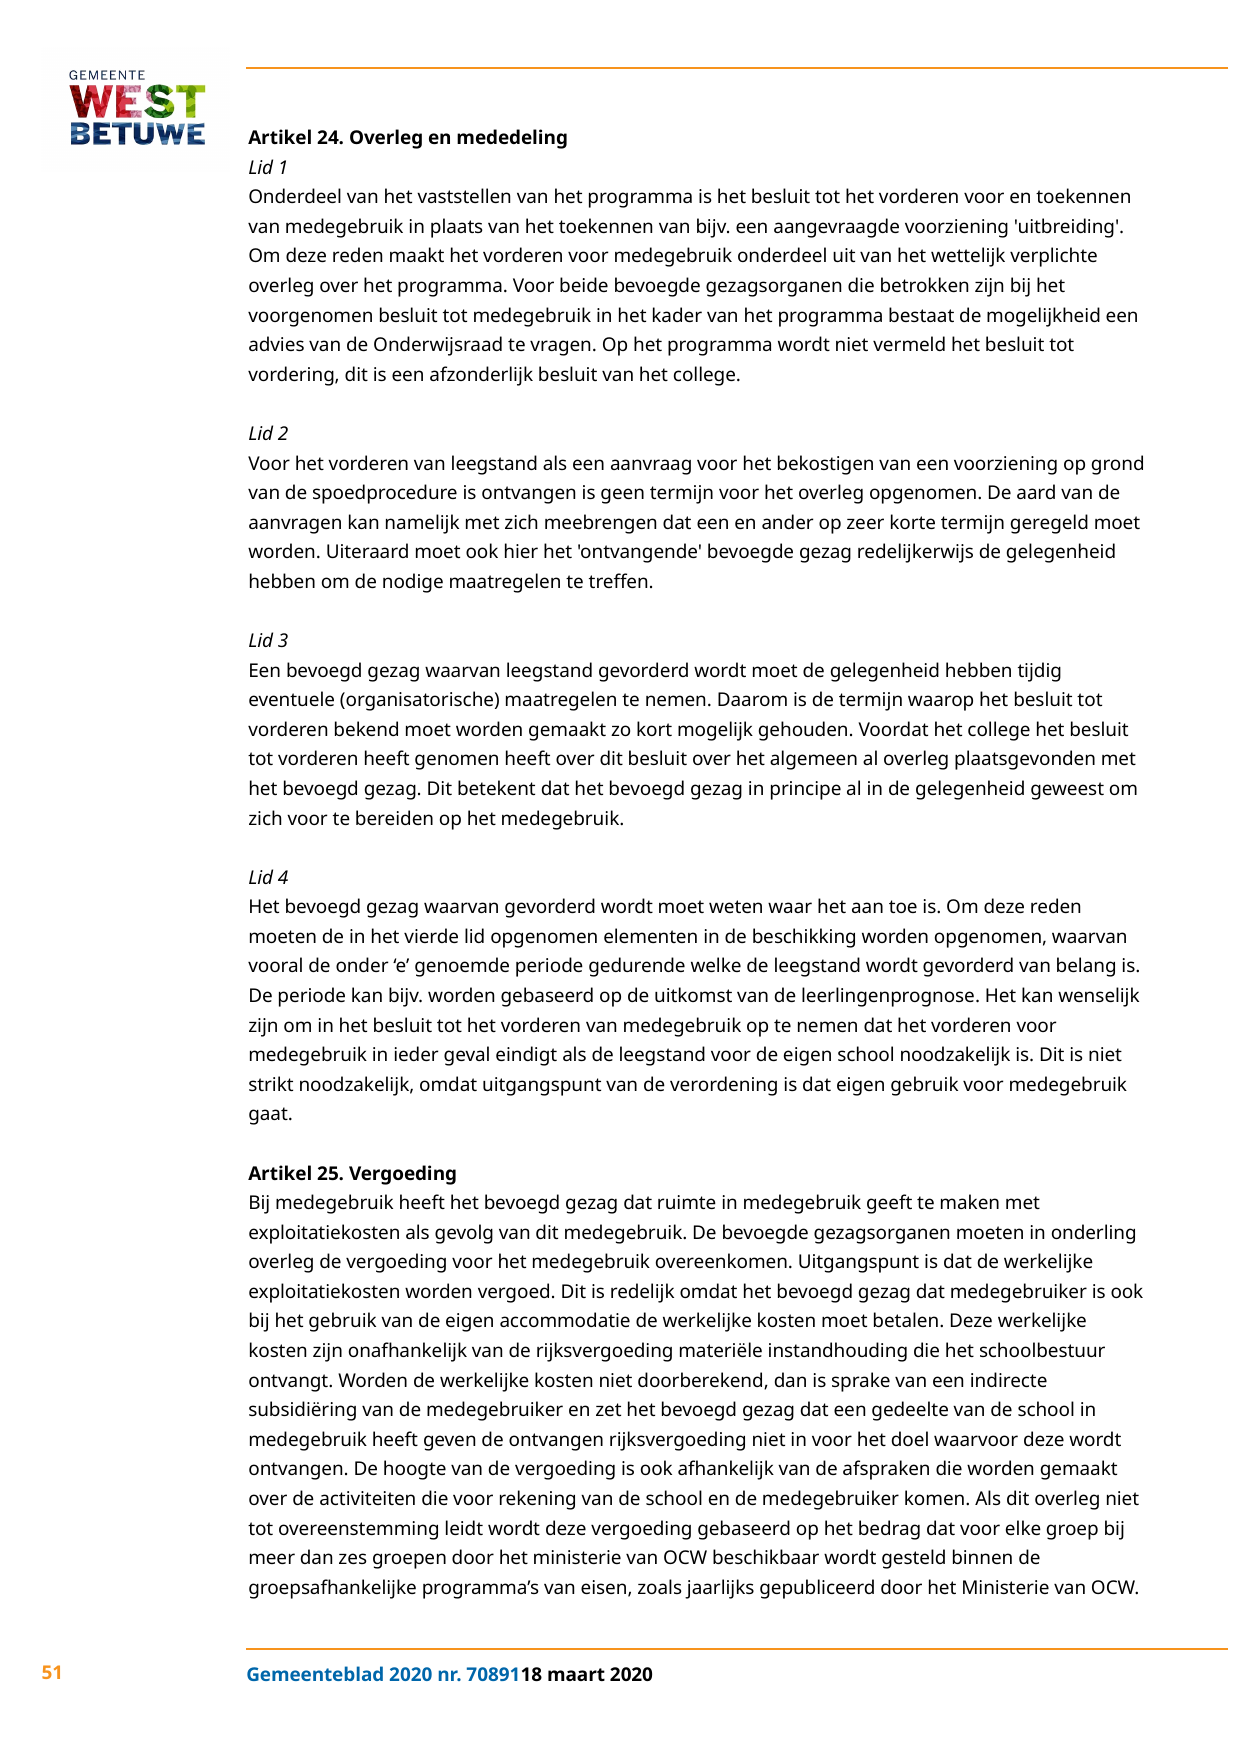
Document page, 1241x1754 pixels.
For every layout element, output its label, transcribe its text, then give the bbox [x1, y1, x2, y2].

text Artikel 25. Vergoeding [248, 1160, 1152, 1186]
text Een bevoegd gezag waarvan leegstand gevorderd wordt moet de gelegenheid hebben tijdig eventuele (organisatorische) maatregelen te nemen. Daarom is de termijn waarop het besluit tot vorderen bekend moet worden gemaakt zo kort mogelijk gehouden. Voordat het college het besluit tot vorderen heeft genomen heeft over dit besluit over het algemeen al overleg plaatsgevonden met het bevoegd gezag. Dit betekent dat het bevoegd gezag in principe al in de gelegenheid geweest om zich voor te bereiden op het medegebruik. [248, 657, 1152, 831]
text Lid 2 [248, 420, 1152, 446]
text Lid 1 [248, 154, 1152, 180]
picture [41, 47, 231, 172]
text Bij medegebruik heeft het bevoegd gezag dat ruimte in medegebruik geeft te maken met exploitatiekosten als gevolg van dit medegebruik. De bevoegde gezagsorganen moeten in onderling overleg de vergoeding voor het medegebruik overeenkomen. Uitgangspunt is dat de werkelijke exploitatiekosten worden vergoed. Dit is redelijk omdat het bevoegd gezag dat medegebruiker is ook bij het gebruik van de eigen accommodatie de werkelijke kosten moet betalen. Deze werkelijke kosten zijn onafhankelijk van de rijksvergoeding materiële instandhouding die het schoolbestuur ontvangt. Worden de werkelijke kosten niet doorberekend, dan is sprake van een indirecte subsidiëring van de medegebruiker en zet het bevoegd gezag dat een gedeelte van de school in medegebruik heeft geven de ontvangen rijksvergoeding niet in voor het doel waarvoor deze wordt ontvangen. De hoogte van de vergoeding is ook afhankelijk van de afspraken die worden gemaakt over de activiteiten die voor rekening van de school en de medegebruiker komen. Als dit overleg niet tot overeenstemming leidt wordt deze vergoeding gebaseerd op het bedrag dat voor elke groep bij meer dan zes groepen door het ministerie van OCW beschikbaar wordt gesteld binnen de groepsafhankelijke programma’s van eisen, zoals jaarlijks gepubliceerd door het Ministerie van OCW. [248, 1189, 1152, 1600]
text Artikel 24. Overleg en mededeling [248, 124, 1152, 150]
text Onderdeel van het vaststellen van het programma is het besluit tot het vorderen voor en toekennen van medegebruik in plaats van het toekennen van bijv. een aangevraagde voorziening 'uitbreiding'. Om deze reden maakt het vorderen voor medegebruik onderdeel uit van het wettelijk verplichte overleg over het programma. Voor beide bevoegde gezagsorganen die betrokken zijn bij het voorgenomen besluit tot medegebruik in het kader van het programma bestaat de mogelijkheid een advies van de Onderwijsraad te vragen. Op het programma wordt niet vermeld het besluit tot vordering, dit is een afzonderlijk besluit van het college. [248, 183, 1152, 387]
text Lid 4 [248, 864, 1152, 890]
text Het bevoegd gezag waarvan gevorderd wordt moet weten waar het aan toe is. Om deze reden moeten de in het vierde lid opgenomen elementen in de beschikking worden opgenomen, waarvan vooral de onder ‘e’ genoemde periode gedurende welke de leegstand wordt gevorderd van belang is. De periode kan bijv. worden gebaseerd op de uitkomst van de leerlingenprognose. Het kan wenselijk zijn om in het besluit tot het vorderen van medegebruik op te nemen dat het vorderen voor medegebruik in ieder geval eindigt als de leegstand voor de eigen school noodzakelijk is. Dit is niet strikt noodzakelijk, omdat uitgangspunt van de verordening is dat eigen gebruik voor medegebruik gaat. [248, 893, 1152, 1126]
text Voor het vorderen van leegstand als een aanvraag voor het bekostigen van een voorziening op grond van de spoedprocedure is ontvangen is geen termijn voor het overleg opgenomen. De aard van de aanvragen kan namelijk met zich meebrengen dat een en ander op zeer korte termijn geregeld moet worden. Uiteraard moet ook hier het 'ontvangende' bevoegde gezag redelijkerwijs de gelegenheid hebben om de nodige maatregelen te treffen. [248, 450, 1152, 594]
text Lid 3 [248, 627, 1152, 653]
